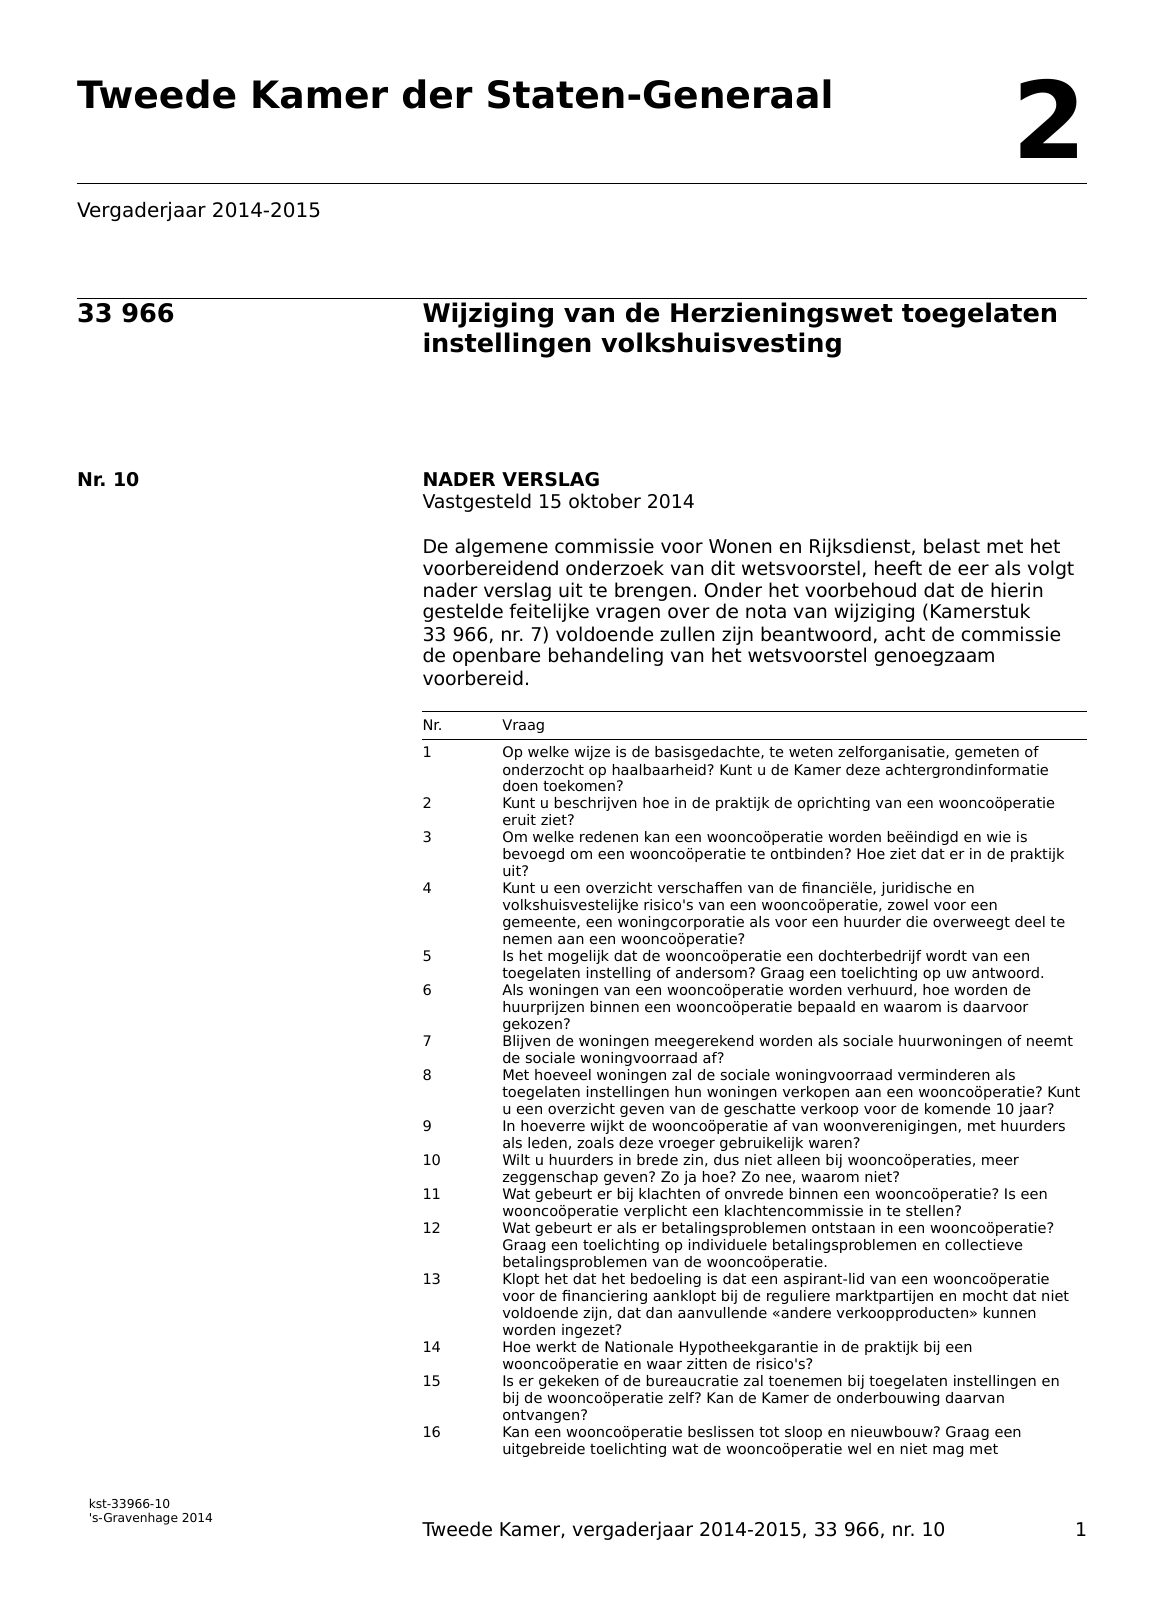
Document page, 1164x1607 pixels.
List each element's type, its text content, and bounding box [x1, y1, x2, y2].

table_header Vraag [496, 712, 1087, 739]
table_cell Wilt u huurders in brede zin, dus niet alleen bij wooncoöperaties, meer zeggenschap geven? Zo ja hoe? Zo nee, waarom niet? [496, 1152, 1087, 1186]
table_cell 10 [422, 1152, 496, 1186]
table_cell Kunt u een overzicht verschaffen van de financiële, juridische en volkshuisvestelijke risico's van een wooncoöperatie, zowel voor een gemeente, een woningcorporatie als voor een huurder die overweegt deel te nemen aan een wooncoöperatie? [496, 880, 1087, 948]
table_cell Kunt u beschrijven hoe in de praktijk de oprichting van een wooncoöperatie eruit ziet? [496, 795, 1087, 829]
table_cell 3 [422, 829, 496, 880]
table_cell Kan een wooncoöperatie beslissen tot sloop en nieuwbouw? Graag een uitgebreide toelichting wat de wooncoöperatie wel en niet mag met [496, 1424, 1087, 1457]
table_cell 6 [422, 982, 496, 1033]
table_cell Op welke wijze is de basisgedachte, te weten zelforganisatie, gemeten of onderzocht op haalbaarheid? Kunt u de Kamer deze achtergrondinformatie doen toekomen? [496, 740, 1087, 795]
text De algemene commissie voor Wonen en Rijksdienst, belast met het voorbereidend onderzoek van dit wetsvoorstel, heeft de eer als volgt nader verslag uit te brengen. Onder het voorbehoud dat de hierin gestelde feitelijke vragen over de nota van wijziging (Kamerstuk 33 966, nr. 7) voldoende zullen zijn beantwoord, acht de commissie de openbare behandeling van het wetsvoorstel genoegzaam voorbereid. [422, 536, 1087, 689]
table_cell 13 [422, 1271, 496, 1339]
table_cell 1 [422, 740, 496, 795]
table_cell Is het mogelijk dat de wooncoöperatie een dochterbedrijf wordt van een toegelaten instelling of andersom? Graag een toelichting op uw antwoord. [496, 948, 1087, 982]
table_cell 4 [422, 880, 496, 948]
table_cell Klopt het dat het bedoeling is dat een aspirant-lid van een wooncoöperatie voor de financiering aanklopt bij de reguliere marktpartijen en mocht dat niet voldoende zijn, dat dan aanvullende «andere verkoopproducten» kunnen worden ingezet? [496, 1271, 1087, 1339]
table_cell In hoeverre wijkt de wooncoöperatie af van woonverenigingen, met huurders als leden, zoals deze vroeger gebruikelijk waren? [496, 1118, 1087, 1152]
table_cell 7 [422, 1033, 496, 1067]
table_cell 8 [422, 1067, 496, 1118]
text 's-Gravenhage 2014 [88, 1511, 323, 1525]
table_cell 2 [422, 795, 496, 829]
table_cell 9 [422, 1118, 496, 1152]
table_cell Blijven de woningen meegerekend worden als sociale huurwoningen of neemt de sociale woningvoorraad af? [496, 1033, 1087, 1067]
table_cell 12 [422, 1220, 496, 1271]
table_header Nr. [422, 712, 496, 739]
subtitle Nr. 10 NADER VERSLAG [77, 469, 1087, 491]
table_cell Wat gebeurt er als er betalingsproblemen ontstaan in een wooncoöperatie? Graag een toelichting op individuele betalingsproblemen en collectieve betalingsproblemen van de wooncoöperatie. [496, 1220, 1087, 1271]
table_cell 14 [422, 1339, 496, 1373]
table_cell 5 [422, 948, 496, 982]
table_cell Om welke redenen kan een wooncoöperatie worden beëindigd en wie is bevoegd om een wooncoöperatie te ontbinden? Hoe ziet dat er in de praktijk uit? [496, 829, 1087, 880]
table_header Tweede Kamer der Staten-Generaal [77, 59, 886, 183]
table_cell Is er gekeken of de bureaucratie zal toenemen bij toegelaten instellingen en bij de wooncoöperatie zelf? Kan de Kamer de onderbouwing daarvan ontvangen? [496, 1373, 1087, 1423]
table_cell Met hoeveel woningen zal de sociale woningvoorraad verminderen als toegelaten instellingen hun woningen verkopen aan een wooncoöperatie? Kunt u een overzicht geven van de geschatte verkoop voor de komende 10 jaar? [496, 1067, 1087, 1118]
table_cell Wat gebeurt er bij klachten of onvrede binnen een wooncoöperatie? Is een wooncoöperatie verplicht een klachtencommissie in te stellen? [496, 1186, 1087, 1220]
table_cell Als woningen van een wooncoöperatie worden verhuurd, hoe worden de huurprijzen binnen een wooncoöperatie bepaald en waarom is daarvoor gekozen? [496, 982, 1087, 1033]
text kst-33966-10 [88, 1497, 323, 1511]
table_header 2 [886, 59, 1087, 183]
table_cell 11 [422, 1186, 496, 1220]
table_cell 15 [422, 1373, 496, 1423]
table_cell 16 [422, 1424, 496, 1457]
subtitle 33 966 Wijziging van de Herzieningswet toegelaten instellingen volkshuisvesting [77, 299, 1087, 358]
table_cell Vergaderjaar 2014-2015 [77, 184, 1087, 298]
table_cell Hoe werkt de Nationale Hypotheekgarantie in de praktijk bij een wooncoöperatie en waar zitten de risico's? [496, 1339, 1087, 1373]
text Vastgesteld 15 oktober 2014 [422, 491, 1087, 513]
